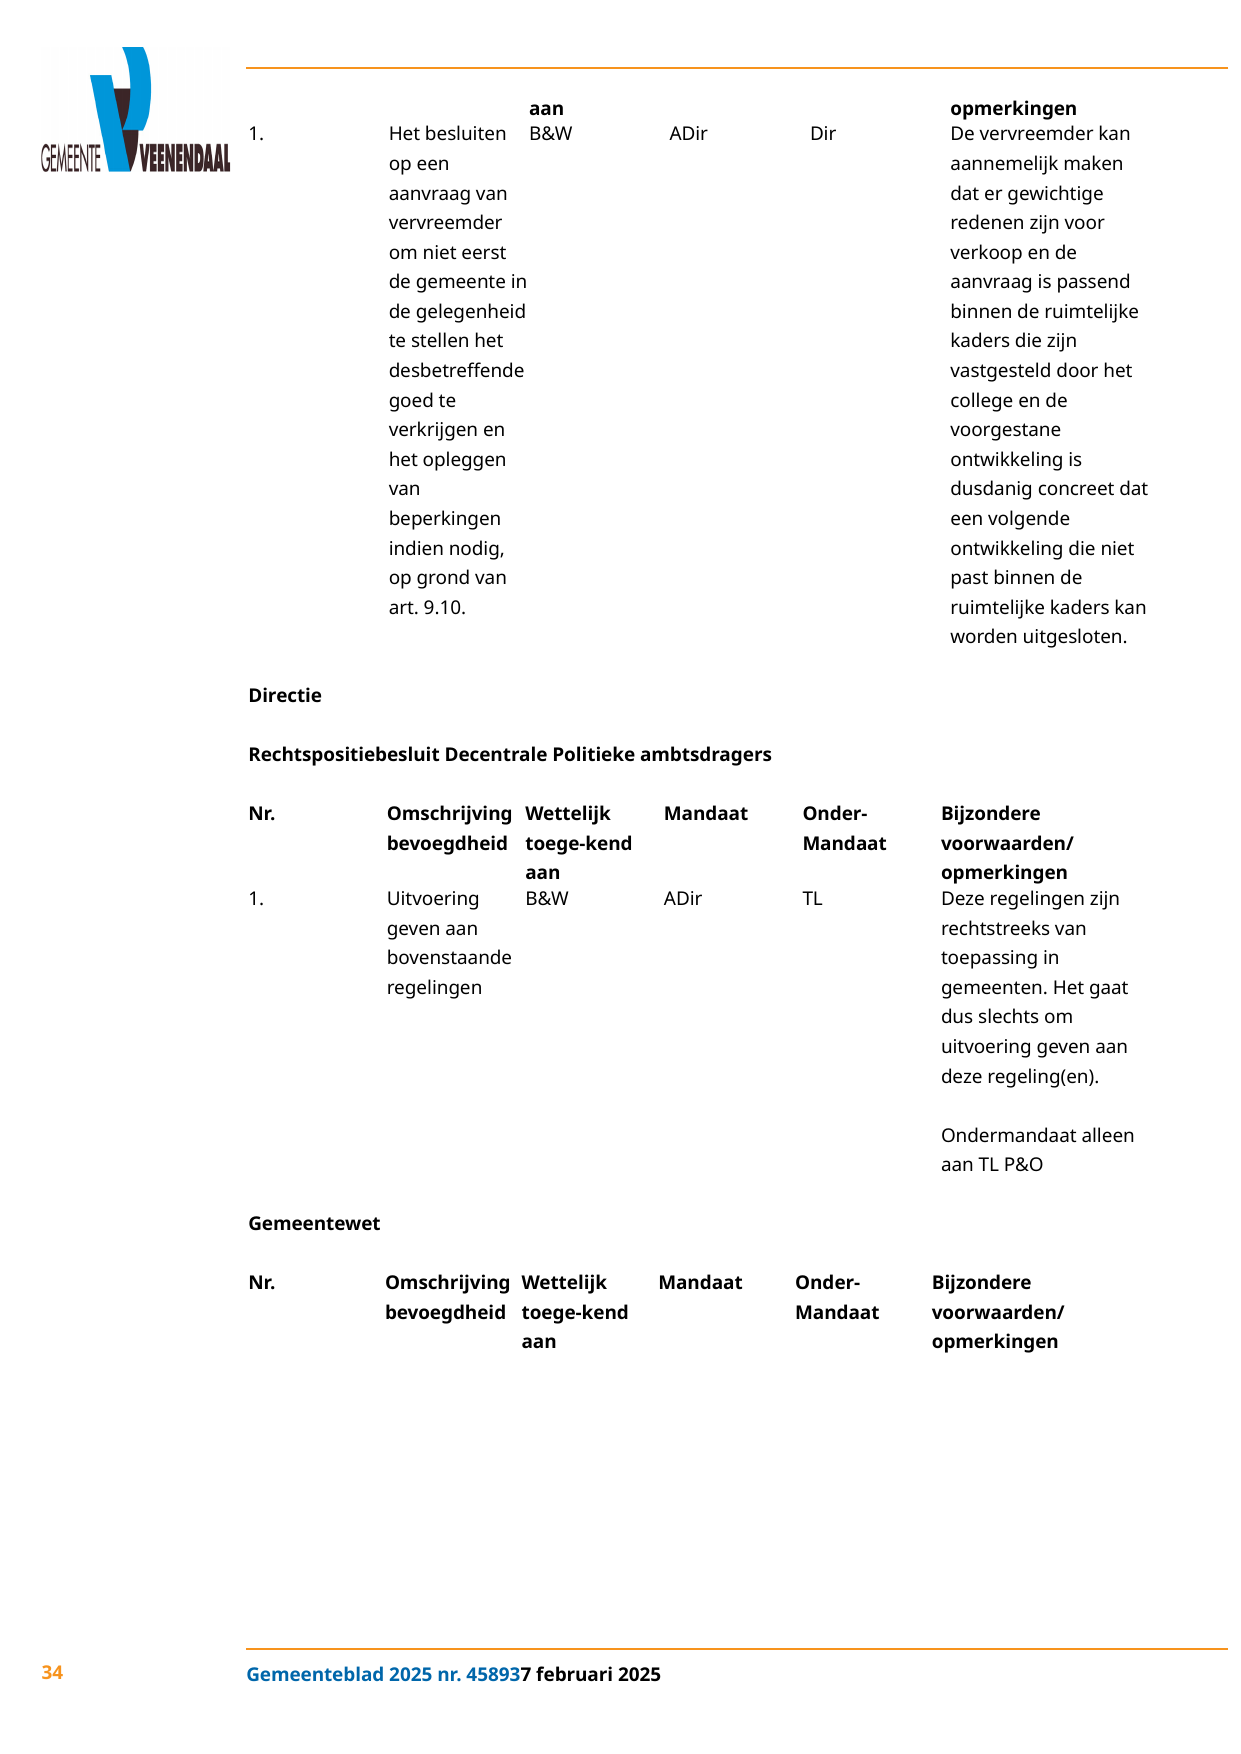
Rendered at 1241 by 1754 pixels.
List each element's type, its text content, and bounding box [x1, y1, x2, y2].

table_header Wettelijk toege-kend aan [525, 800, 664, 885]
table_header [248, 95, 388, 121]
text Rechtspositiebesluit Decentrale Politieke ambtsdragers [248, 741, 1152, 767]
table_cell ADir [669, 121, 810, 649]
text Gemeentewet [248, 1210, 1152, 1236]
table_cell 1. [248, 121, 388, 649]
table_cell ADir [664, 885, 802, 1177]
table_cell Deze regelingen zijn rechtstreeks van toepassing in gemeenten. Het gaat dus slechts om uitvoering geven aan deze regeling(en). Ondermandaat alleen aan TL P&O [941, 885, 1152, 1177]
table_cell B&W [525, 885, 664, 1177]
table_header Nr. [248, 800, 387, 885]
table_header Onder- Mandaat [795, 1269, 932, 1354]
table_cell B&W [529, 121, 669, 649]
table_header [389, 95, 529, 121]
table_header Mandaat [658, 1269, 795, 1354]
table_cell 1. [248, 885, 387, 1177]
table_header Omschrijving bevoegdheid [385, 1269, 521, 1354]
table_header opmerkingen [950, 95, 1152, 121]
table_header Nr. [248, 1269, 385, 1354]
table_header Mandaat [664, 800, 802, 885]
table_cell De vervreemder kan aannemelijk maken dat er gewichtige redenen zijn voor verkoop en de aanvraag is passend binnen de ruimtelijke kaders die zijn vastgesteld door het college en de voorgestane ontwikkeling is dusdanig concreet dat een volgende ontwikkeling die niet past binnen de ruimtelijke kaders kan worden uitgesloten. [950, 121, 1152, 649]
table_header aan [529, 95, 669, 121]
table_cell Het besluiten op een aanvraag van vervreemder om niet eerst de gemeente in de gelegenheid te stellen het desbetreffende goed te verkrijgen en het opleggen van beperkingen indien nodig, op grond van art. 9.10. [389, 121, 529, 649]
table_header [810, 95, 950, 121]
table_header Bijzondere voorwaarden/ opmerkingen [941, 800, 1152, 885]
table_cell TL [802, 885, 941, 1177]
table_header Wettelijk toege-kend aan [521, 1269, 658, 1354]
table_cell Uitvoering geven aan bovenstaande regelingen [387, 885, 525, 1177]
table_header Omschrijving bevoegdheid [387, 800, 525, 885]
text Directie [248, 682, 1152, 708]
picture [41, 47, 130, 172]
table_header [669, 95, 810, 121]
table_header Bijzondere voorwaarden/ opmerkingen [932, 1269, 1152, 1354]
picture [123, 47, 231, 172]
table_cell Dir [810, 121, 950, 649]
table_header Onder- Mandaat [802, 800, 941, 885]
